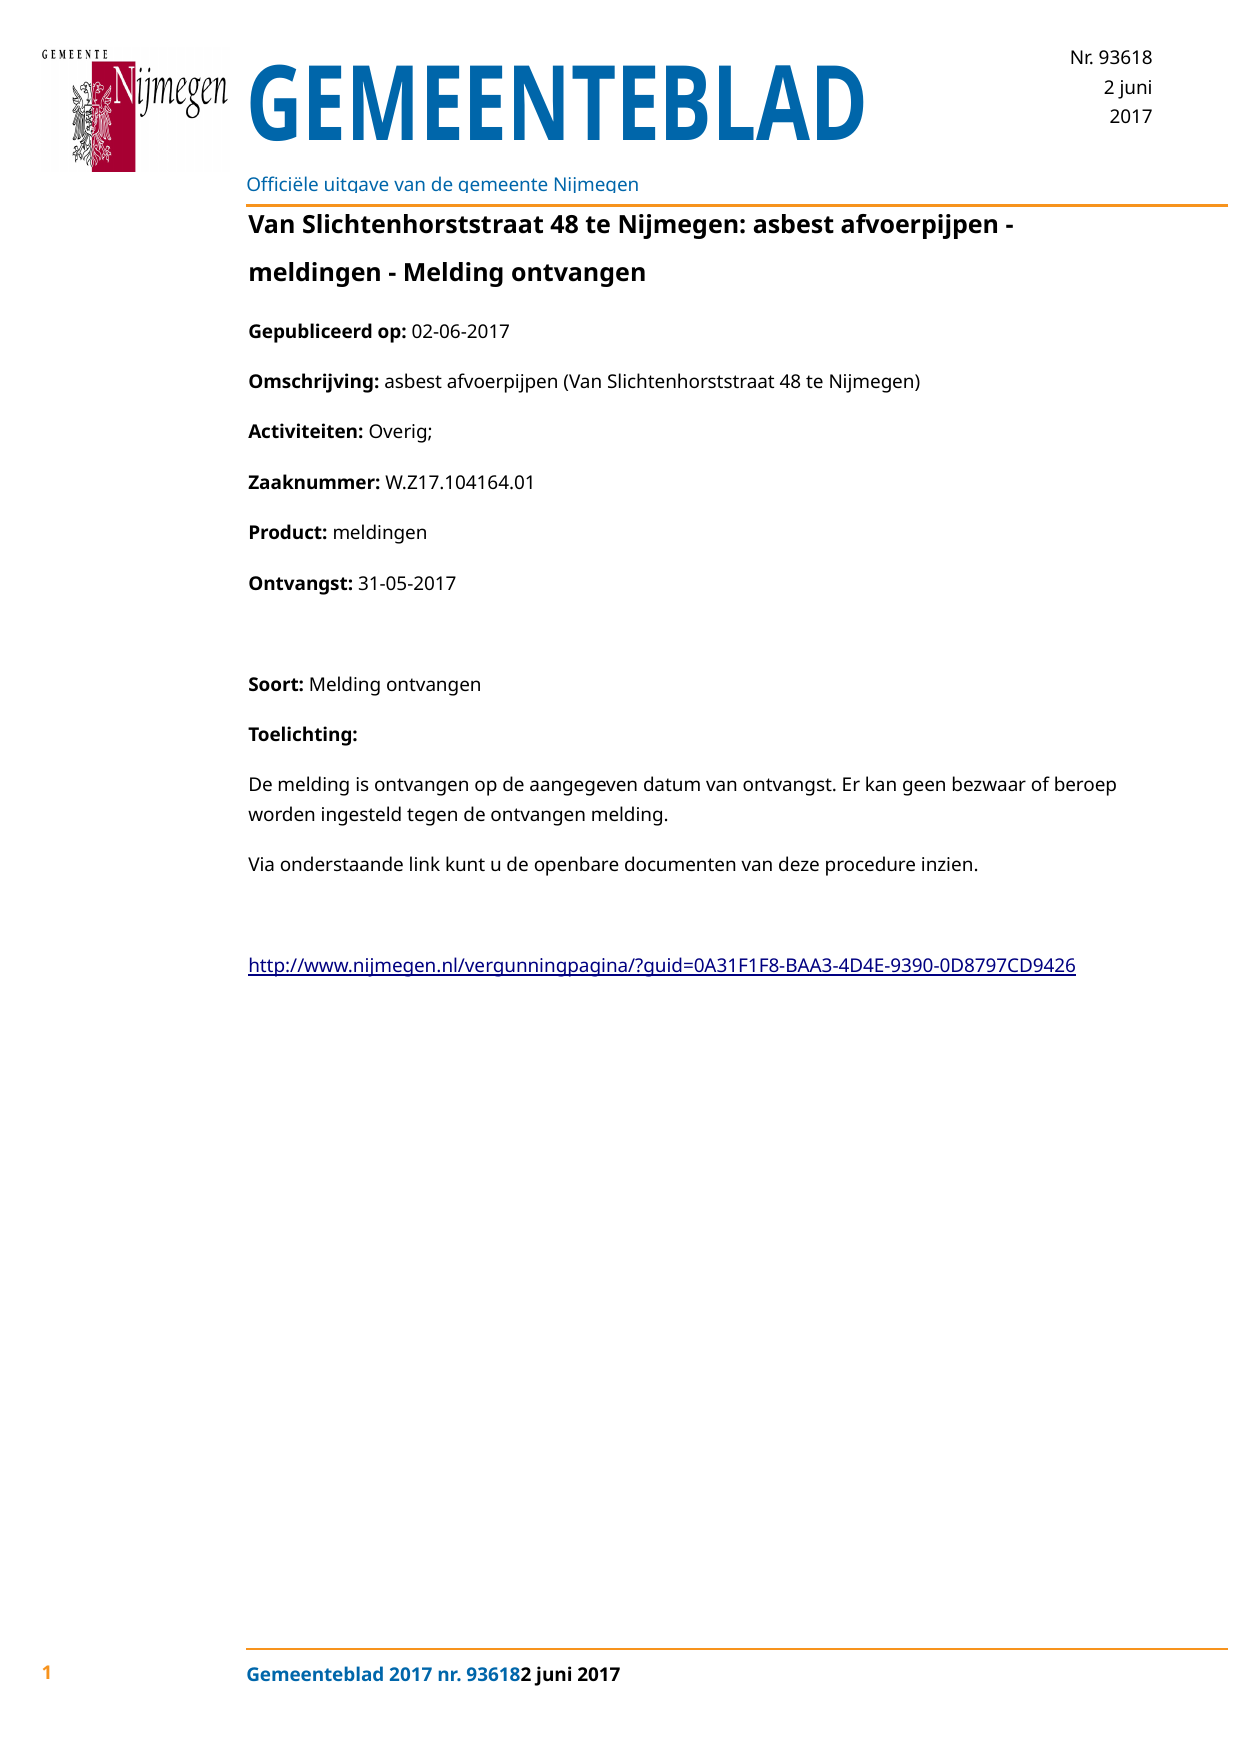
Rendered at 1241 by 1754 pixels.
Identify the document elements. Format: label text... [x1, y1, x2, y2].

picture [41, 47, 231, 172]
text Via onderstaande link kunt u de openbare documenten van deze procedure inzien. [248, 852, 1152, 877]
text Soort: Melding ontvangen [248, 671, 1152, 697]
text Toelichting: [248, 721, 1152, 747]
text Van Slichtenhorststraat 48 te Nijmegen: asbest afvoerpijpen - meldingen - Melding ontvangen [248, 207, 1152, 288]
text Ontvangst: 31-05-2017 [248, 570, 1152, 596]
text Gepubliceerd op: 02-06-2017 [248, 318, 1152, 344]
text Product: meldingen [248, 519, 1152, 545]
text Omschrijving: asbest afvoerpijpen (Van Slichtenhorststraat 48 te Nijmegen) [248, 368, 1152, 394]
text Zaaknummer: W.Z17.104164.01 [248, 469, 1152, 495]
text http://www.nijmegen.nl/vergunningpagina/?guid=0A31F1F8-BAA3-4D4E-9390-0D8797CD9426 [248, 952, 1152, 978]
text De melding is ontvangen op de aangegeven datum van ontvangst. Er kan geen bezwaar of beroep worden ingesteld tegen de ontvangen melding. [248, 772, 1152, 827]
text Activiteiten: Overig; [248, 419, 1152, 444]
